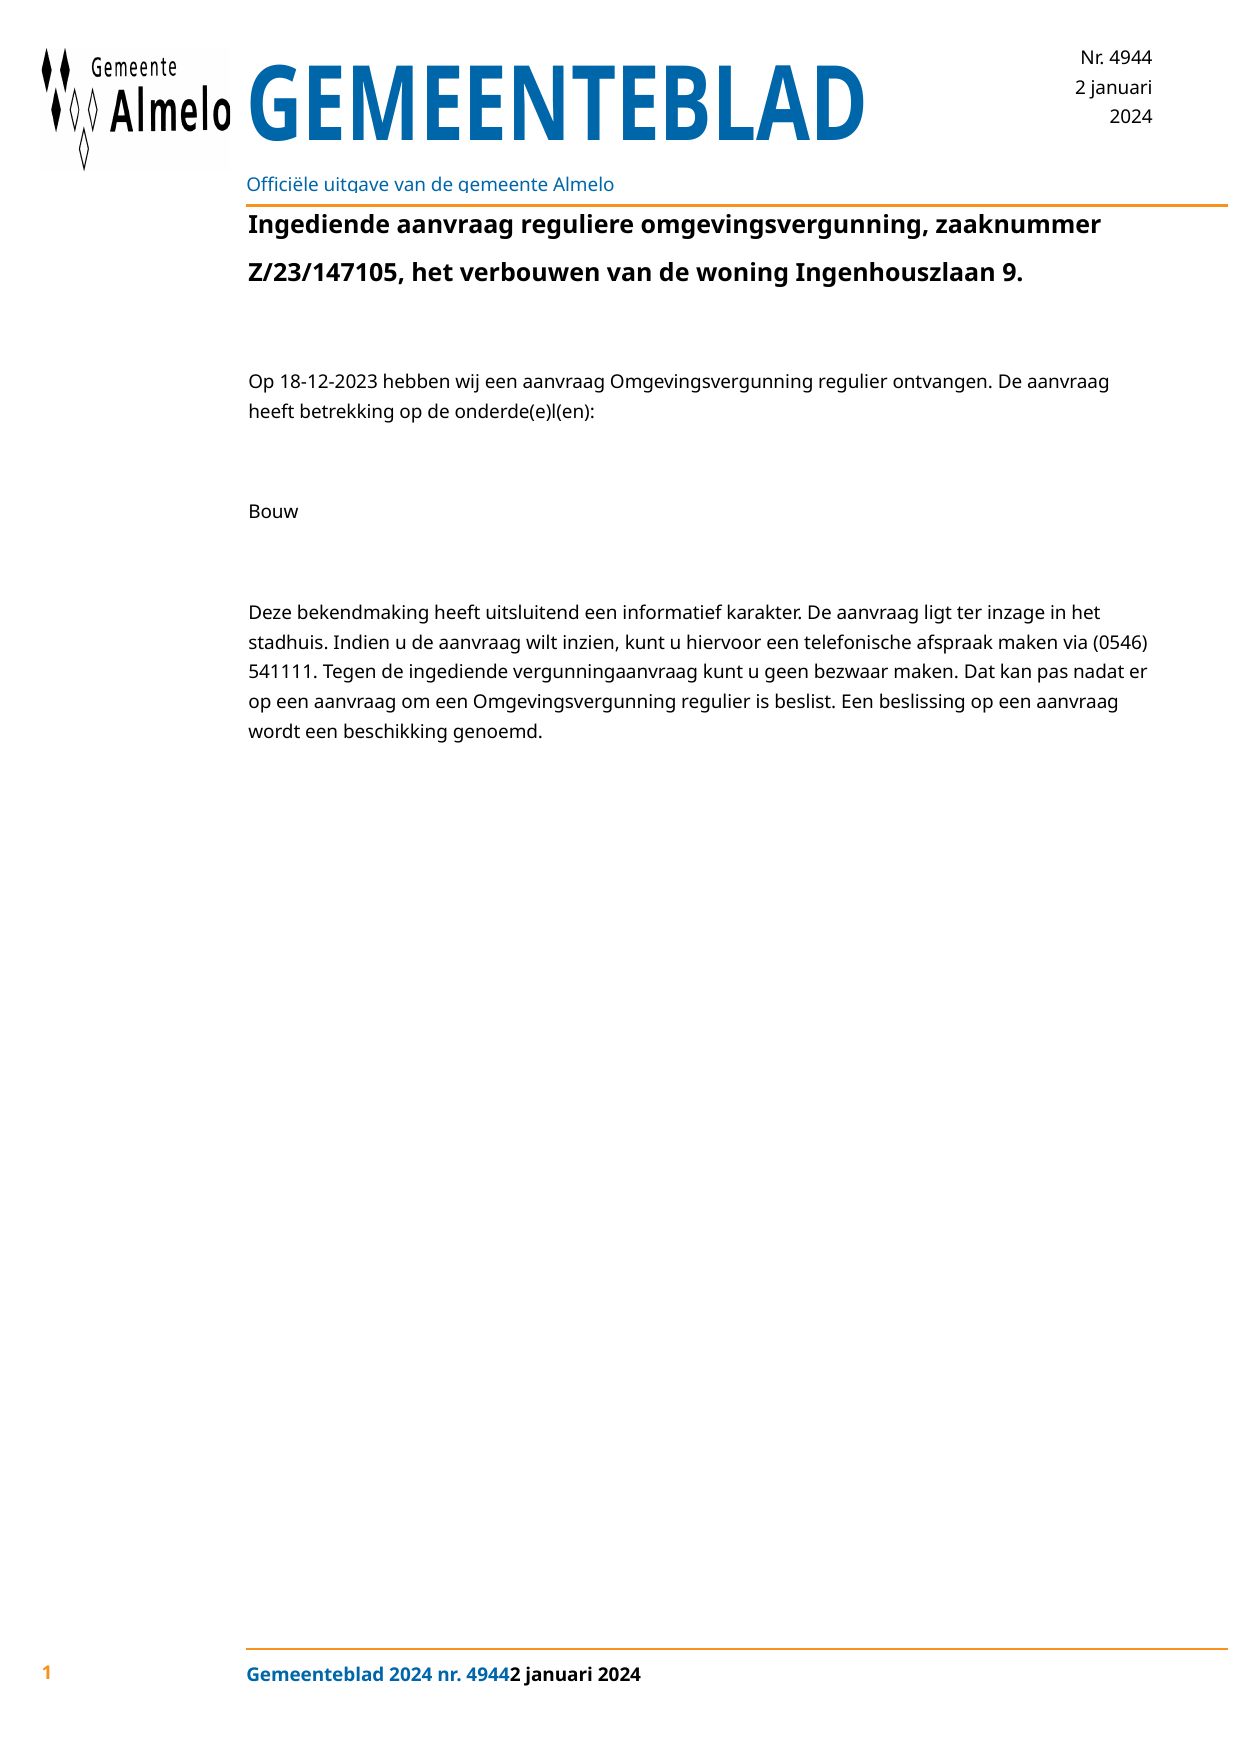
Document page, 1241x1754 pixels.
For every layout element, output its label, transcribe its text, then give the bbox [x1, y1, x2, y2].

text Ingediende aanvraag reguliere omgevingsvergunning, zaaknummer Z/23/147105, het verbouwen van de woning Ingenhouszlaan 9. [248, 207, 1152, 288]
text Bouw [248, 499, 1152, 524]
picture [41, 47, 231, 172]
text Deze bekendmaking heeft uitsluitend een informatief karakter. De aanvraag ligt ter inzage in het stadhuis. Indien u de aanvraag wilt inzien, kunt u hiervoor een telefonische afspraak maken via (0546) 541111. Tegen de ingediende vergunningaanvraag kunt u geen bezwaar maken. Dat kan pas nadat er op een aanvraag om een Omgevingsvergunning regulier is beslist. Een beslissing op een aanvraag wordt een beschikking genoemd. [248, 599, 1152, 744]
text Op 18-12-2023 hebben wij een aanvraag Omgevingsvergunning regulier ontvangen. De aanvraag heeft betrekking op de onderde(e)l(en): [248, 368, 1152, 424]
